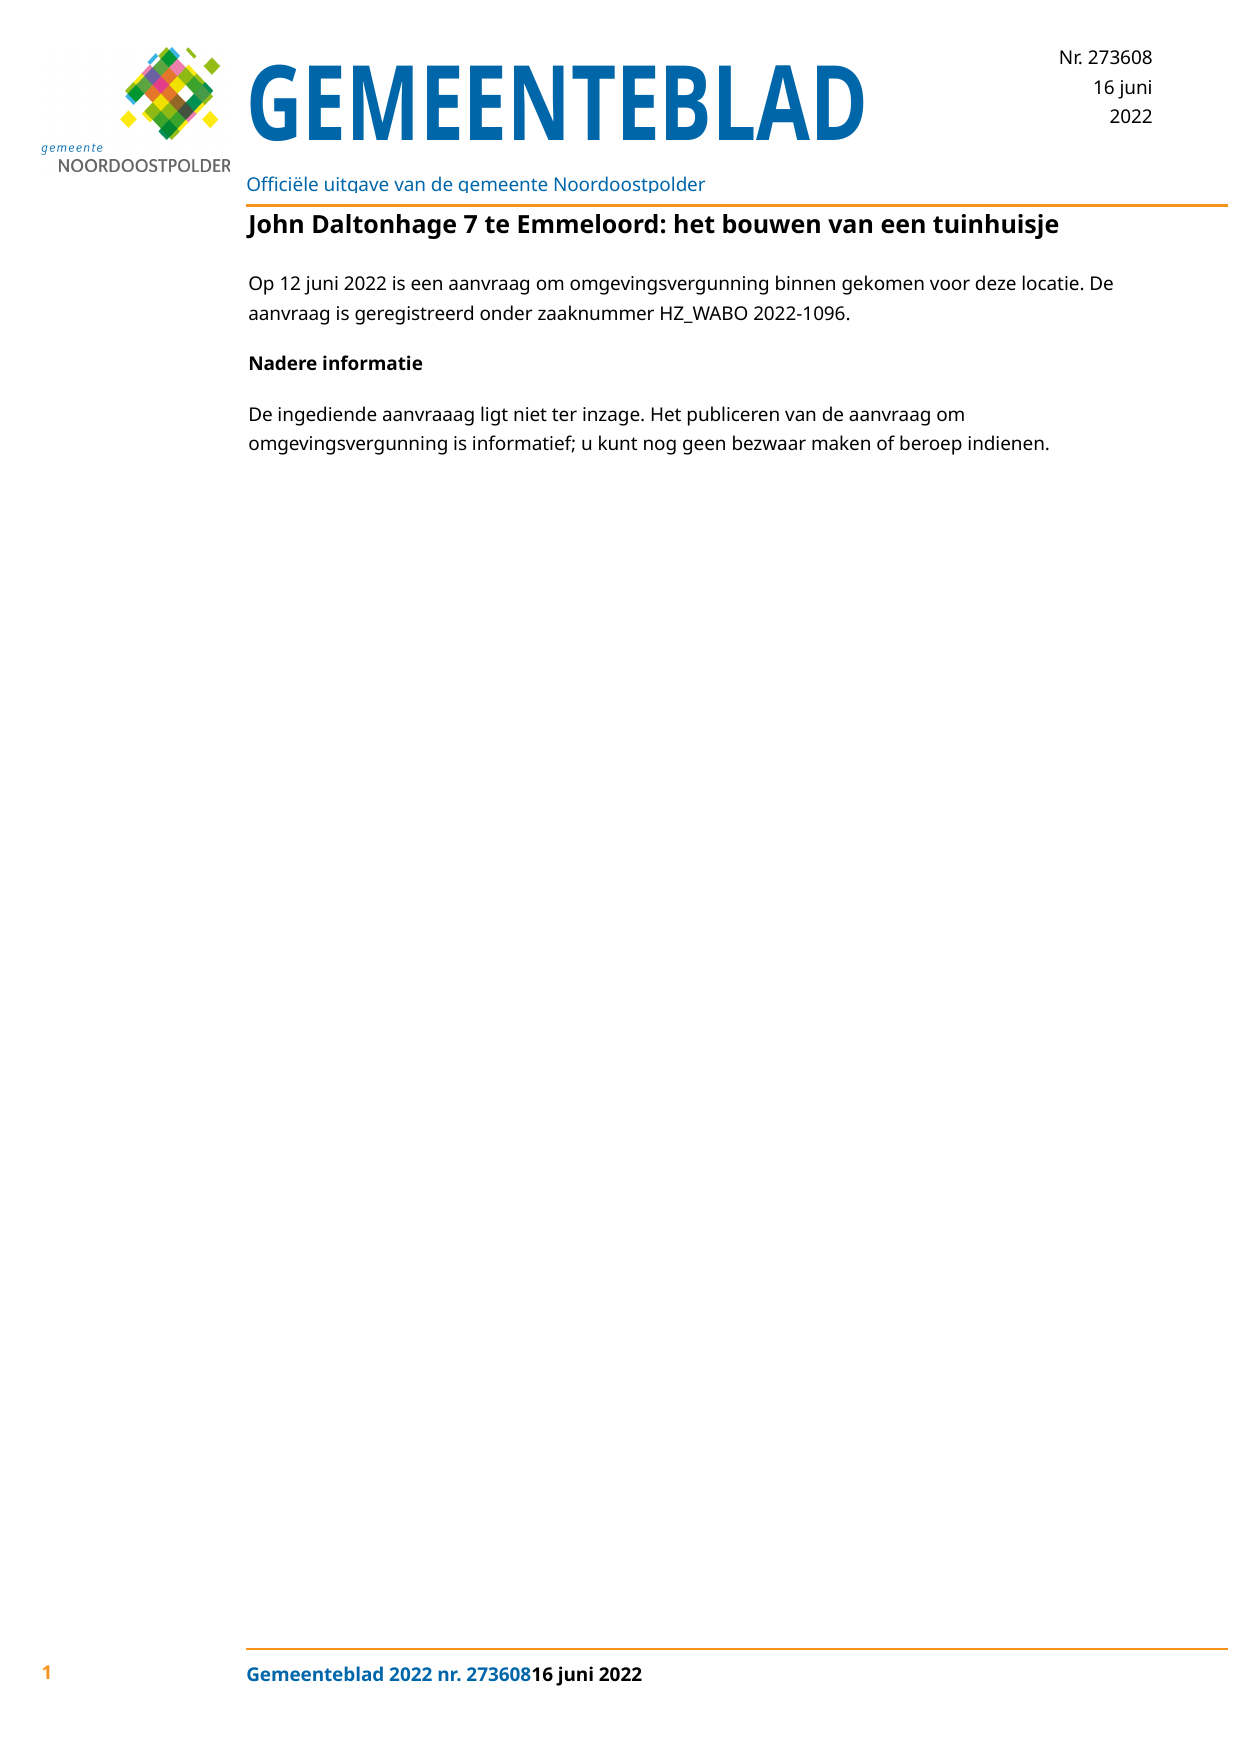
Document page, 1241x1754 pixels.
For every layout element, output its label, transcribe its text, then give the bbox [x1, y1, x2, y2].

picture [41, 47, 231, 172]
text Op 12 juni 2022 is een aanvraag om omgevingsvergunning binnen gekomen voor deze locatie. De aanvraag is geregistreerd onder zaaknummer HZ_WABO 2022-1096. [248, 270, 1152, 326]
text John Daltonhage 7 te Emmeloord: het bouwen van een tuinhuisje [248, 207, 1152, 241]
text De ingediende aanvraaag ligt niet ter inzage. Het publiceren van de aanvraag om omgevingsvergunning is informatief; u kunt nog geen bezwaar maken of beroep indienen. [248, 401, 1152, 456]
text Nadere informatie [248, 350, 1152, 376]
